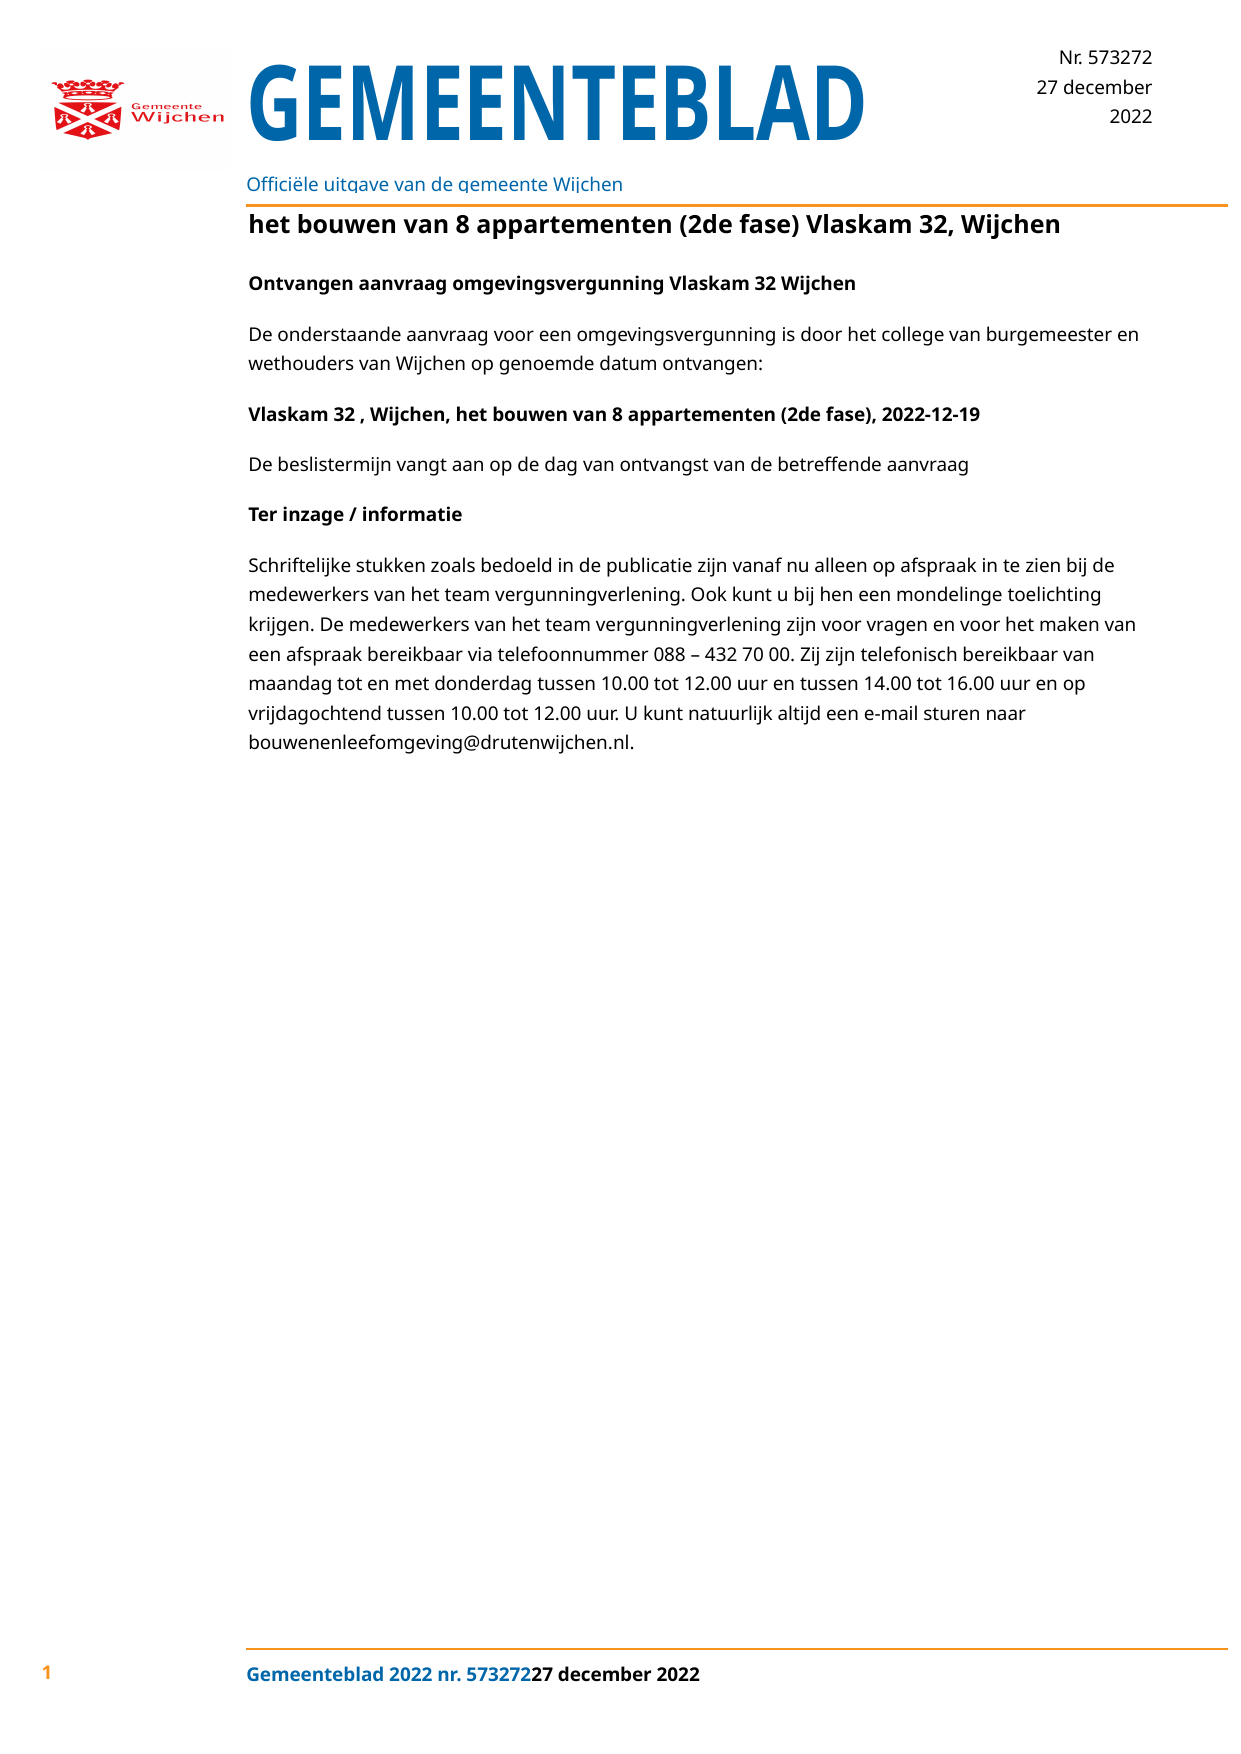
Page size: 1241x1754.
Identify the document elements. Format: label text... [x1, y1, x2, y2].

text Vlaskam 32 , Wijchen, het bouwen van 8 appartementen (2de fase), 2022-12-19 [248, 401, 1152, 426]
text Schriftelijke stukken zoals bedoeld in de publicatie zijn vanaf nu alleen op afspraak in te zien bij de medewerkers van het team vergunningverlening. Ook kunt u bij hen een mondelinge toelichting krijgen. De medewerkers van het team vergunningverlening zijn voor vragen en voor het maken van een afspraak bereikbaar via telefoonnummer 088 – 432 70 00. Zij zijn telefonisch bereikbaar van maandag tot en met donderdag tussen 10.00 tot 12.00 uur en tussen 14.00 tot 16.00 uur en op vrijdagochtend tussen 10.00 tot 12.00 uur. U kunt natuurlijk altijd een e-mail sturen naar bouwenenleefomgeving@drutenwijchen.nl. [248, 552, 1152, 755]
picture [41, 47, 231, 172]
text het bouwen van 8 appartementen (2de fase) Vlaskam 32, Wijchen [248, 207, 1152, 241]
text De onderstaande aanvraag voor een omgevingsvergunning is door het college van burgemeester en wethouders van Wijchen op genoemde datum ontvangen: [248, 321, 1152, 376]
text Ter inzage / informatie [248, 502, 1152, 527]
text De beslistermijn vangt aan op de dag van ontvangst van de betreffende aanvraag [248, 451, 1152, 477]
text Ontvangen aanvraag omgevingsvergunning Vlaskam 32 Wijchen [248, 270, 1152, 296]
